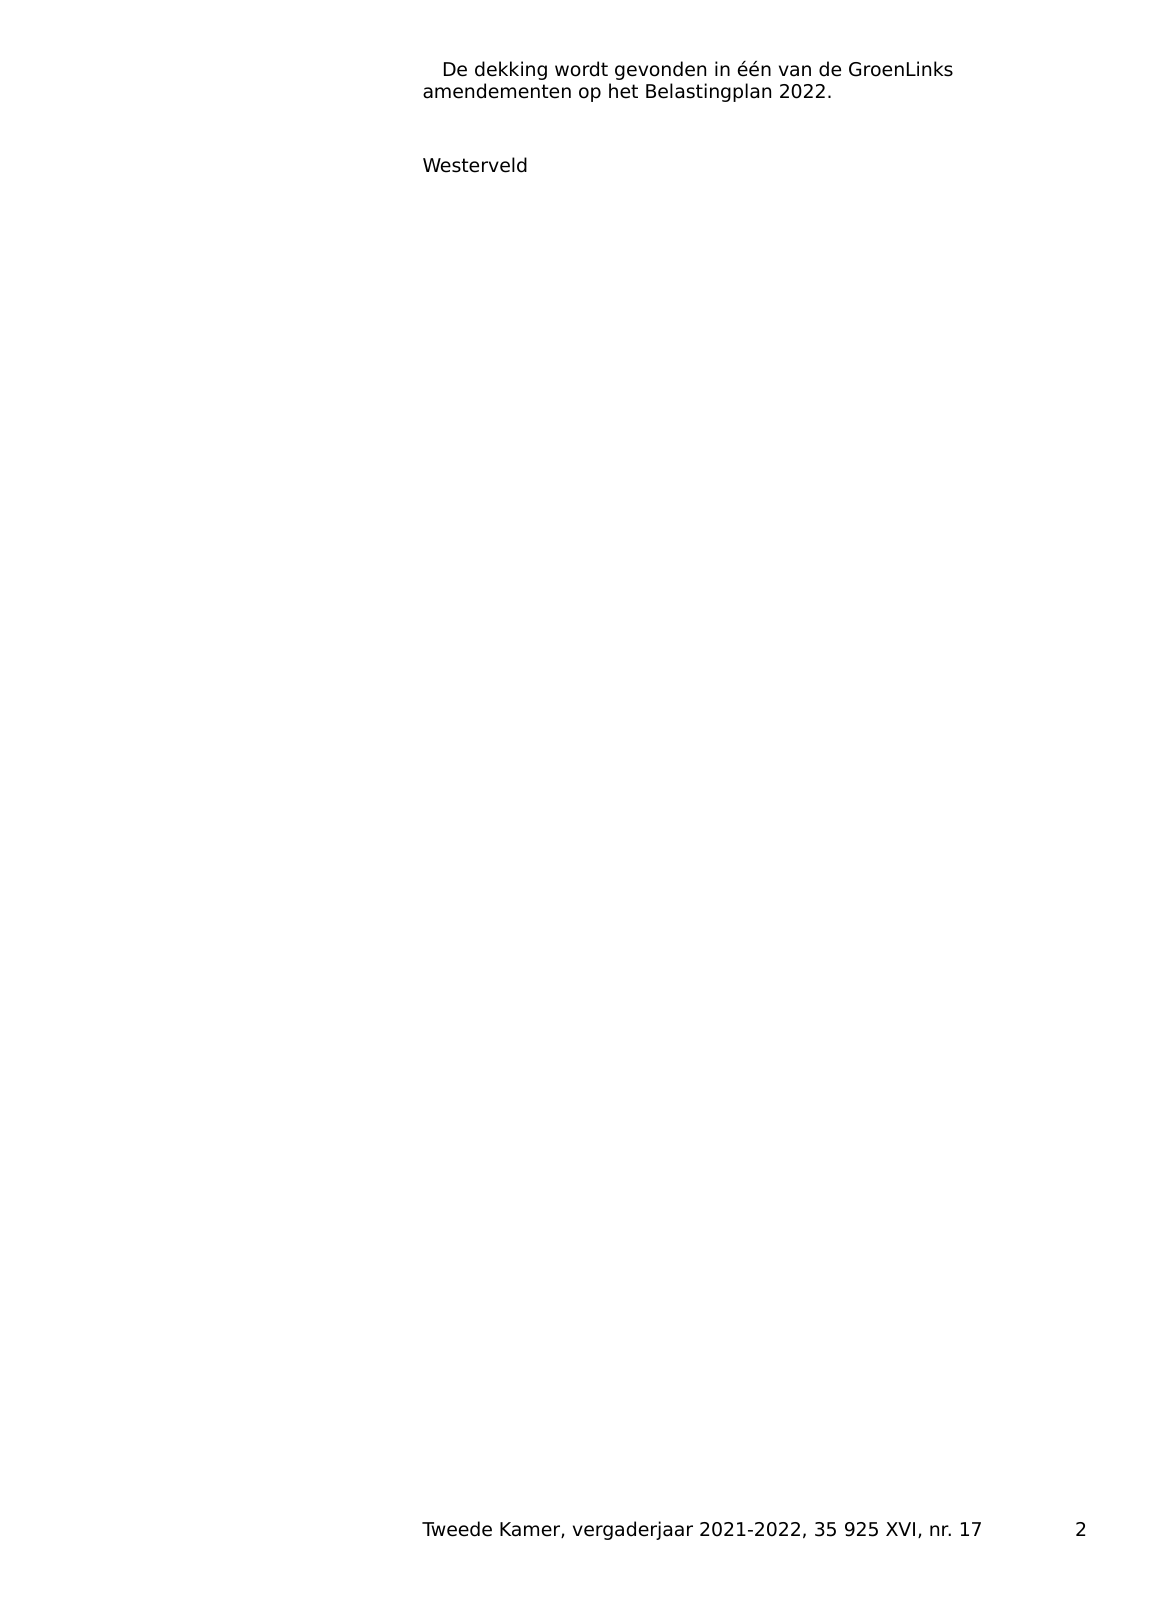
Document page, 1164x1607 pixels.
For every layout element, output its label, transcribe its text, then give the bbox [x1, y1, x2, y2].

text Westerveld [422, 133, 1087, 177]
text De dekking wordt gevonden in één van de GroenLinks amendementen op het Belastingplan 2022. [422, 59, 1087, 103]
